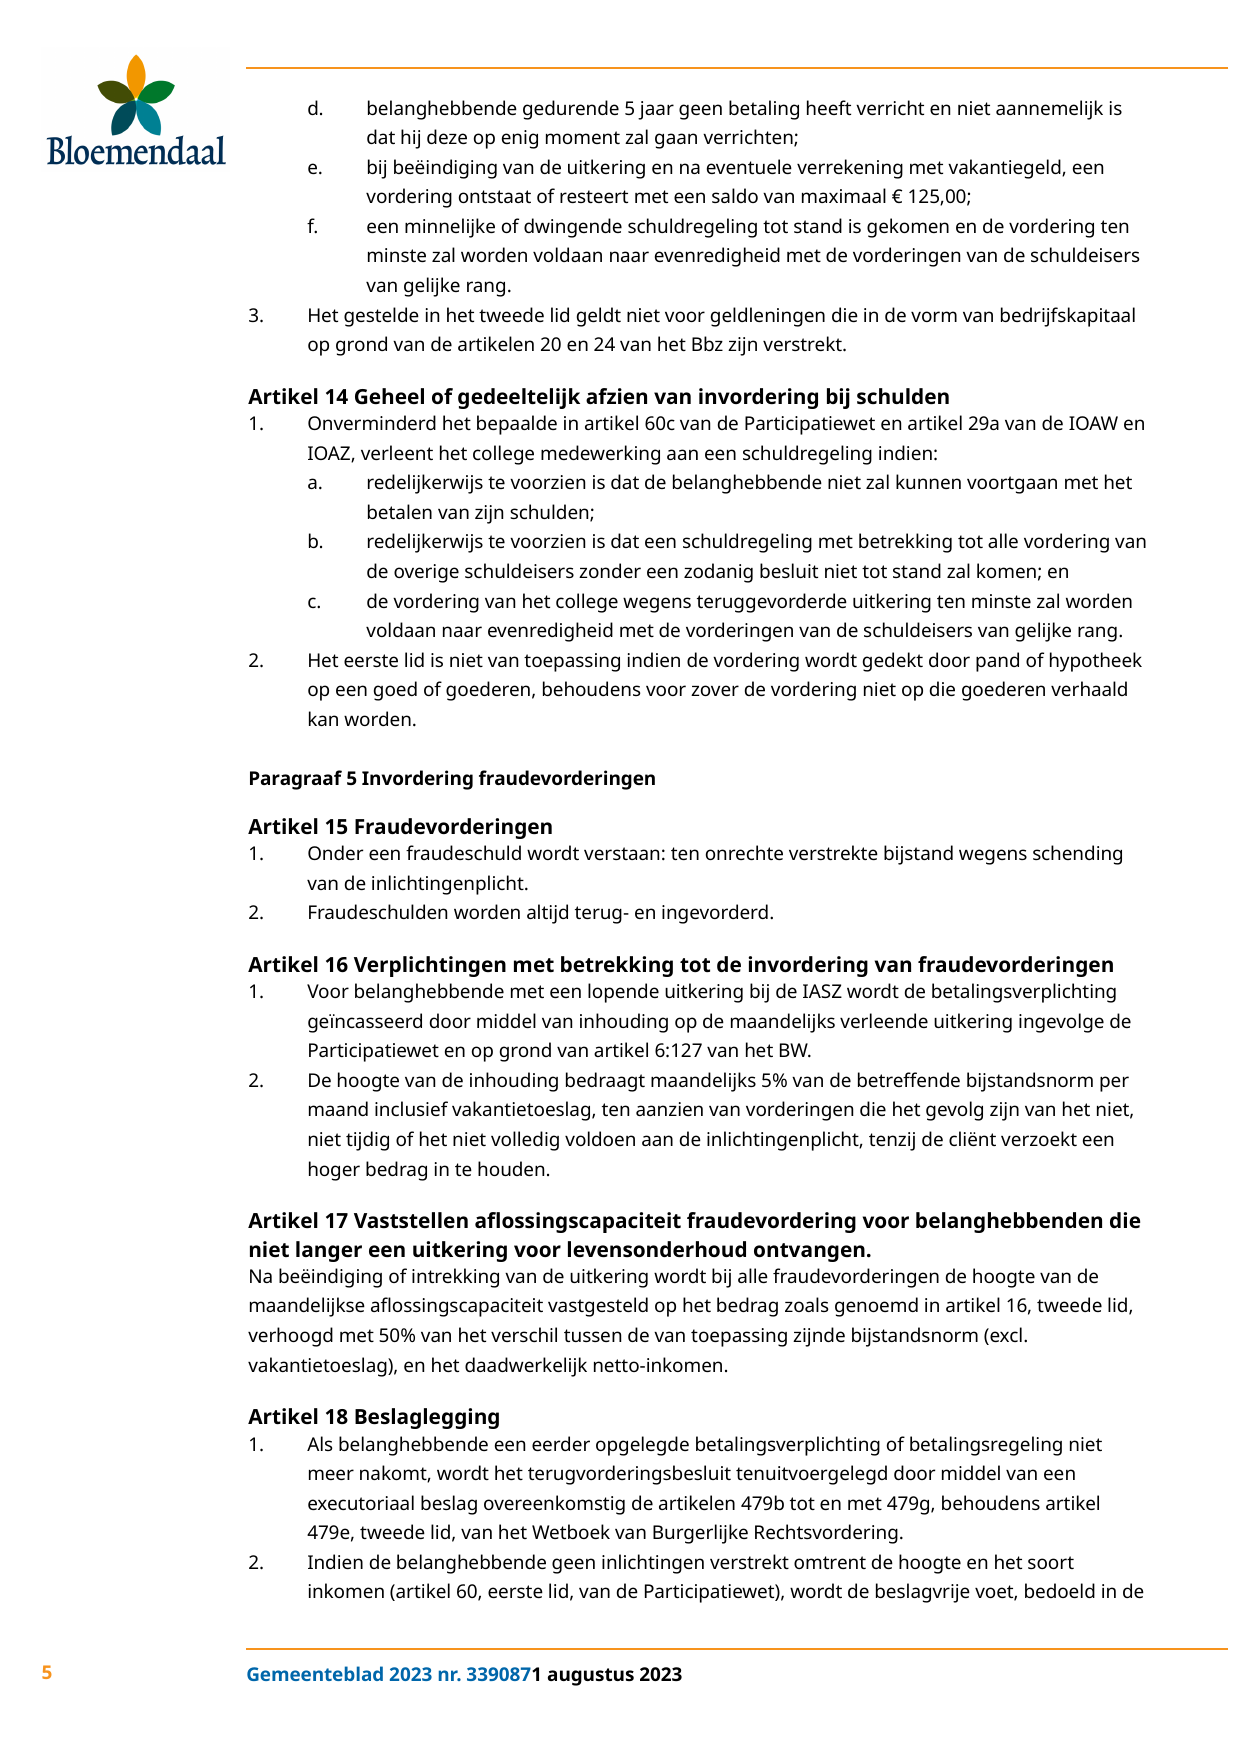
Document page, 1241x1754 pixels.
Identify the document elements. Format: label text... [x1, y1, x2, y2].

text Na beëindiging of intrekking van de uitkering wordt bij alle fraudevorderingen de hoogte van de maandelijkse aflossingscapaciteit vastgesteld op het bedrag zoals genoemd in artikel 16, tweede lid, verhoogd met 50% van het verschil tussen de van toepassing zijnde bijstandsnorm (excl. vakantietoeslag), en het daadwerkelijk netto-inkomen. [248, 1263, 1152, 1378]
list de vordering van het college wegens teruggevorderde uitkering ten minste zal worden voldaan naar evenredigheid met de vorderingen van de schuldeisers van gelijke rang. [307, 588, 1152, 643]
text Artikel 14 Geheel of gedeeltelijk afzien van invordering bij schulden [248, 382, 1152, 410]
list belanghebbende gedurende 5 jaar geen betaling heeft verricht en niet aannemelijk is dat hij deze op enig moment zal gaan verrichten; [307, 95, 1152, 150]
list Indien de belanghebbende geen inlichtingen verstrekt omtrent de hoogte en het soort inkomen (artikel 60, eerste lid, van de Participatiewet), wordt de beslagvrije voet, bedoeld in de [248, 1549, 1152, 1604]
list Het gestelde in het tweede lid geldt niet voor geldleningen die in de vorm van bedrijfskapitaal op grond van de artikelen 20 en 24 van het Bbz zijn verstrekt. [248, 302, 1152, 357]
picture [41, 47, 231, 172]
list redelijkerwijs te voorzien is dat een schuldregeling met betrekking tot alle vordering van de overige schuldeisers zonder een zodanig besluit niet tot stand zal komen; en [307, 529, 1152, 584]
list Fraudeschulden worden altijd terug- en ingevorderd. [248, 899, 1152, 925]
text Artikel 16 Verplichtingen met betrekking tot de invordering van fraudevorderingen [248, 950, 1152, 978]
list De hoogte van de inhouding bedraagt maandelijks 5% van de betreffende bijstandsnorm per maand inclusief vakantietoeslag, ten aanzien van vorderingen die het gevolg zijn van het niet, niet tijdig of het niet volledig voldoen aan de inlichtingenplicht, tenzij de cliënt verzoekt een hoger bedrag in te houden. [248, 1067, 1152, 1182]
list Voor belanghebbende met een lopende uitkering bij de IASZ wordt de betalingsverplichting geïncasseerd door middel van inhouding op de maandelijks verleende uitkering ingevolge de Participatiewet en op grond van artikel 6:127 van het BW. [248, 978, 1152, 1063]
text Artikel 15 Fraudevorderingen [248, 812, 1152, 840]
list Het eerste lid is niet van toepassing indien de vordering wordt gedekt door pand of hypotheek op een goed of goederen, behoudens voor zover de vordering niet op die goederen verhaald kan worden. [248, 647, 1152, 732]
list Onverminderd het bepaalde in artikel 60c van de Participatiewet en artikel 29a van de IOAW en IOAZ, verleent het college medewerking aan een schuldregeling indien: [248, 410, 1152, 466]
text Paragraaf 5 Invordering fraudevorderingen [248, 765, 1152, 791]
text Artikel 18 Beslaglegging [248, 1402, 1152, 1431]
list bij beëindiging van de uitkering en na eventuele verrekening met vakantiegeld, een vordering ontstaat of resteert met een saldo van maximaal € 125,00; [307, 154, 1152, 209]
list een minnelijke of dwingende schuldregeling tot stand is gekomen en de vordering ten minste zal worden voldaan naar evenredigheid met de vorderingen van de schuldeisers van gelijke rang. [307, 213, 1152, 298]
list Als belanghebbende een eerder opgelegde betalingsverplichting of betalingsregeling niet meer nakomt, wordt het terugvorderingsbesluit tenuitvoergelegd door middel van een executoriaal beslag overeenkomstig de artikelen 479b tot en met 479g, behoudens artikel 479e, tweede lid, van het Wetboek van Burgerlijke Rechtsvordering. [248, 1431, 1152, 1545]
text Artikel 17 Vaststellen aflossingscapaciteit fraudevordering voor belanghebbenden die niet langer een uitkering voor levensonderhoud ontvangen. [248, 1206, 1152, 1263]
list redelijkerwijs te voorzien is dat de belanghebbende niet zal kunnen voortgaan met het betalen van zijn schulden; [307, 469, 1152, 525]
list Onder een fraudeschuld wordt verstaan: ten onrechte verstrekte bijstand wegens schending van de inlichtingenplicht. [248, 840, 1152, 896]
